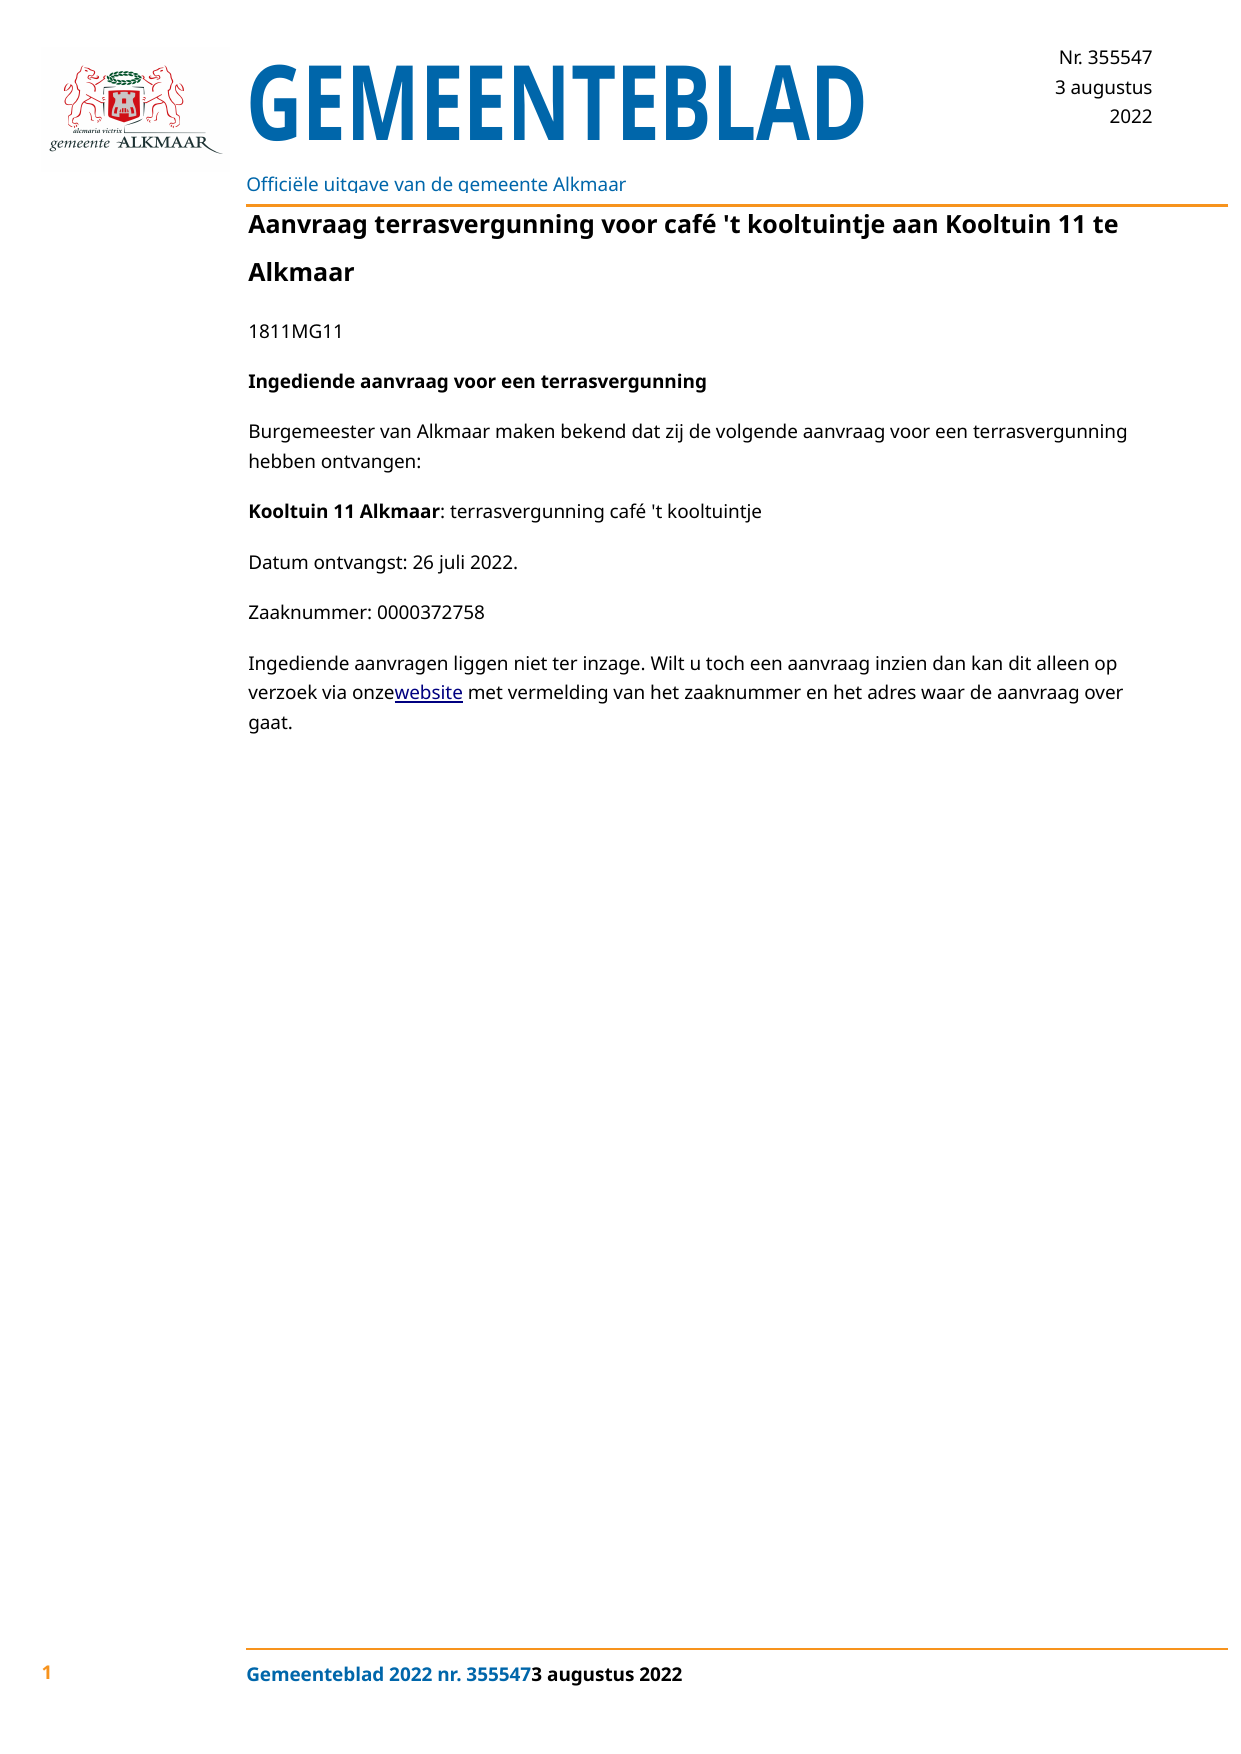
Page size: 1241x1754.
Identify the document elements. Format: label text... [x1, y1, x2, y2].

text Burgemeester van Alkmaar maken bekend dat zij de volgende aanvraag voor een terrasvergunning hebben ontvangen: [248, 419, 1152, 474]
text Ingediende aanvraag voor een terrasvergunning [248, 368, 1152, 394]
text Zaaknummer: 0000372758 [248, 599, 1152, 625]
text Aanvraag terrasvergunning voor café 't kooltuintje aan Kooltuin 11 te Alkmaar [248, 207, 1152, 288]
picture [41, 47, 231, 172]
text 1811MG11 [248, 318, 1152, 344]
text Ingediende aanvragen liggen niet ter inzage. Wilt u toch een aanvraag inzien dan kan dit alleen op verzoek via onzewebsite met vermelding van het zaaknummer en het adres waar de aanvraag over gaat. [248, 650, 1152, 735]
text Datum ontvangst: 26 juli 2022. [248, 549, 1152, 575]
text Kooltuin 11 Alkmaar: terrasvergunning café 't kooltuintje [248, 499, 1152, 524]
